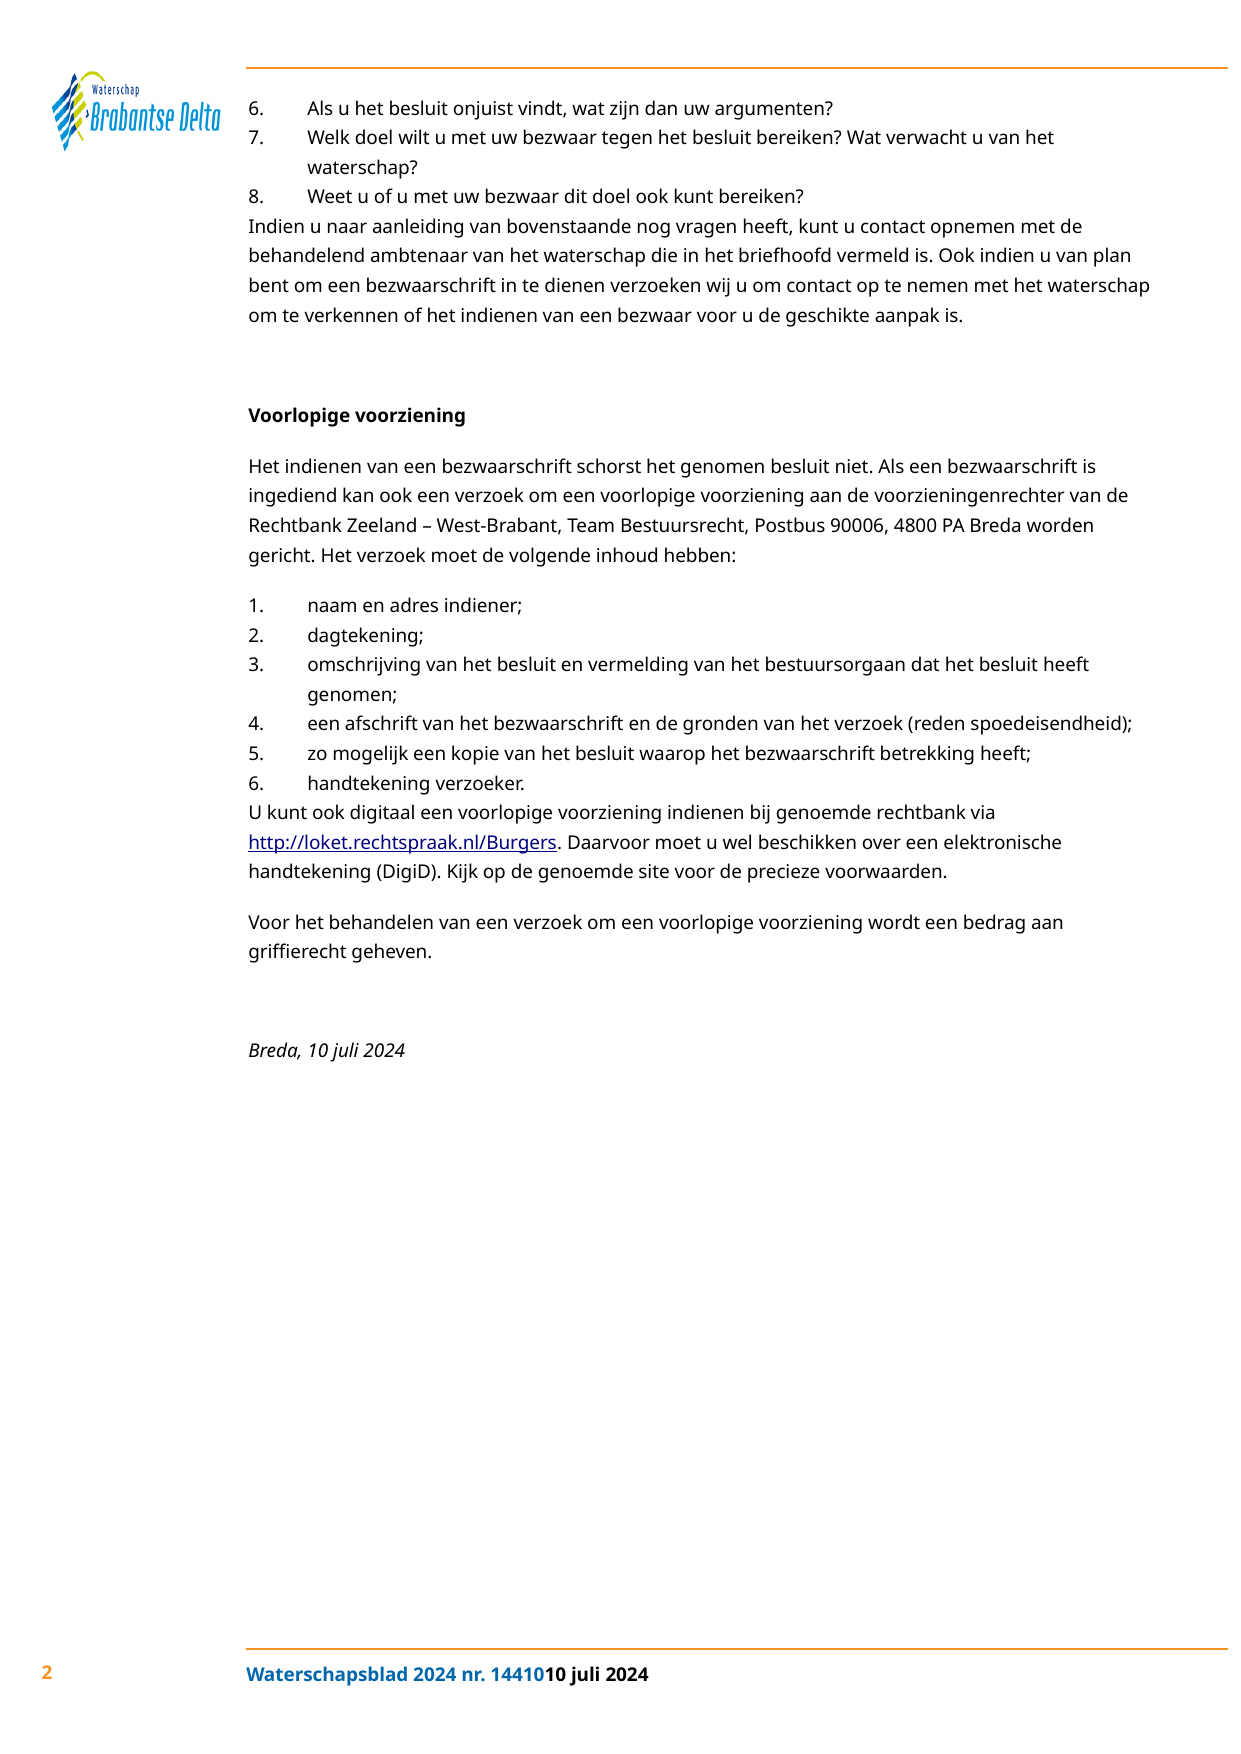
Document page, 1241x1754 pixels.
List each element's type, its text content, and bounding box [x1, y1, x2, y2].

text Breda, 10 juli 2024 [248, 1037, 1152, 1062]
picture [41, 47, 231, 172]
text Indien u naar aanleiding van bovenstaande nog vragen heeft, kunt u contact opnemen met de behandelend ambtenaar van het waterschap die in het briefhoofd vermeld is. Ook indien u van plan bent om een bezwaarschrift in te dienen verzoeken wij u om contact op te nemen met het waterschap om te verkennen of het indienen van een bezwaar voor u de geschikte aanpak is. [248, 213, 1152, 328]
list handtekening verzoeker. [248, 770, 1152, 796]
list een afschrift van het bezwaarschrift en de gronden van het verzoek (reden spoedeisendheid); [248, 711, 1152, 736]
list omschrijving van het besluit en vermelding van het bestuursorgaan dat het besluit heeft genomen; [248, 651, 1152, 707]
text Het indienen van een bezwaarschrift schorst het genomen besluit niet. Als een bezwaarschrift is ingediend kan ook een verzoek om een voorlopige voorziening aan de voorzieningenrechter van de Rechtbank Zeeland – West-Brabant, Team Bestuursrecht, Postbus 90006, 4800 PA Breda worden gericht. Het verzoek moet de volgende inhoud hebben: [248, 453, 1152, 568]
list zo mogelijk een kopie van het besluit waarop het bezwaarschrift betrekking heeft; [248, 740, 1152, 766]
text U kunt ook digitaal een voorlopige voorziening indienen bij genoemde rechtbank via http://loket.rechtspraak.nl/Burgers. Daarvoor moet u wel beschikken over een elektronische handtekening (DigiD). Kijk op de genoemde site voor de precieze voorwaarden. [248, 799, 1152, 884]
list dagtekening; [248, 622, 1152, 648]
list Als u het besluit onjuist vindt, wat zijn dan uw argumenten? [248, 95, 1152, 121]
list naam en adres indiener; [248, 592, 1152, 618]
text Voorlopige voorziening [248, 403, 1152, 428]
list Welk doel wilt u met uw bezwaar tegen het besluit bereiken? Wat verwacht u van het waterschap? [248, 124, 1152, 180]
list Weet u of u met uw bezwaar dit doel ook kunt bereiken? [248, 183, 1152, 209]
text Voor het behandelen van een verzoek om een voorlopige voorziening wordt een bedrag aan griffierecht geheven. [248, 909, 1152, 964]
